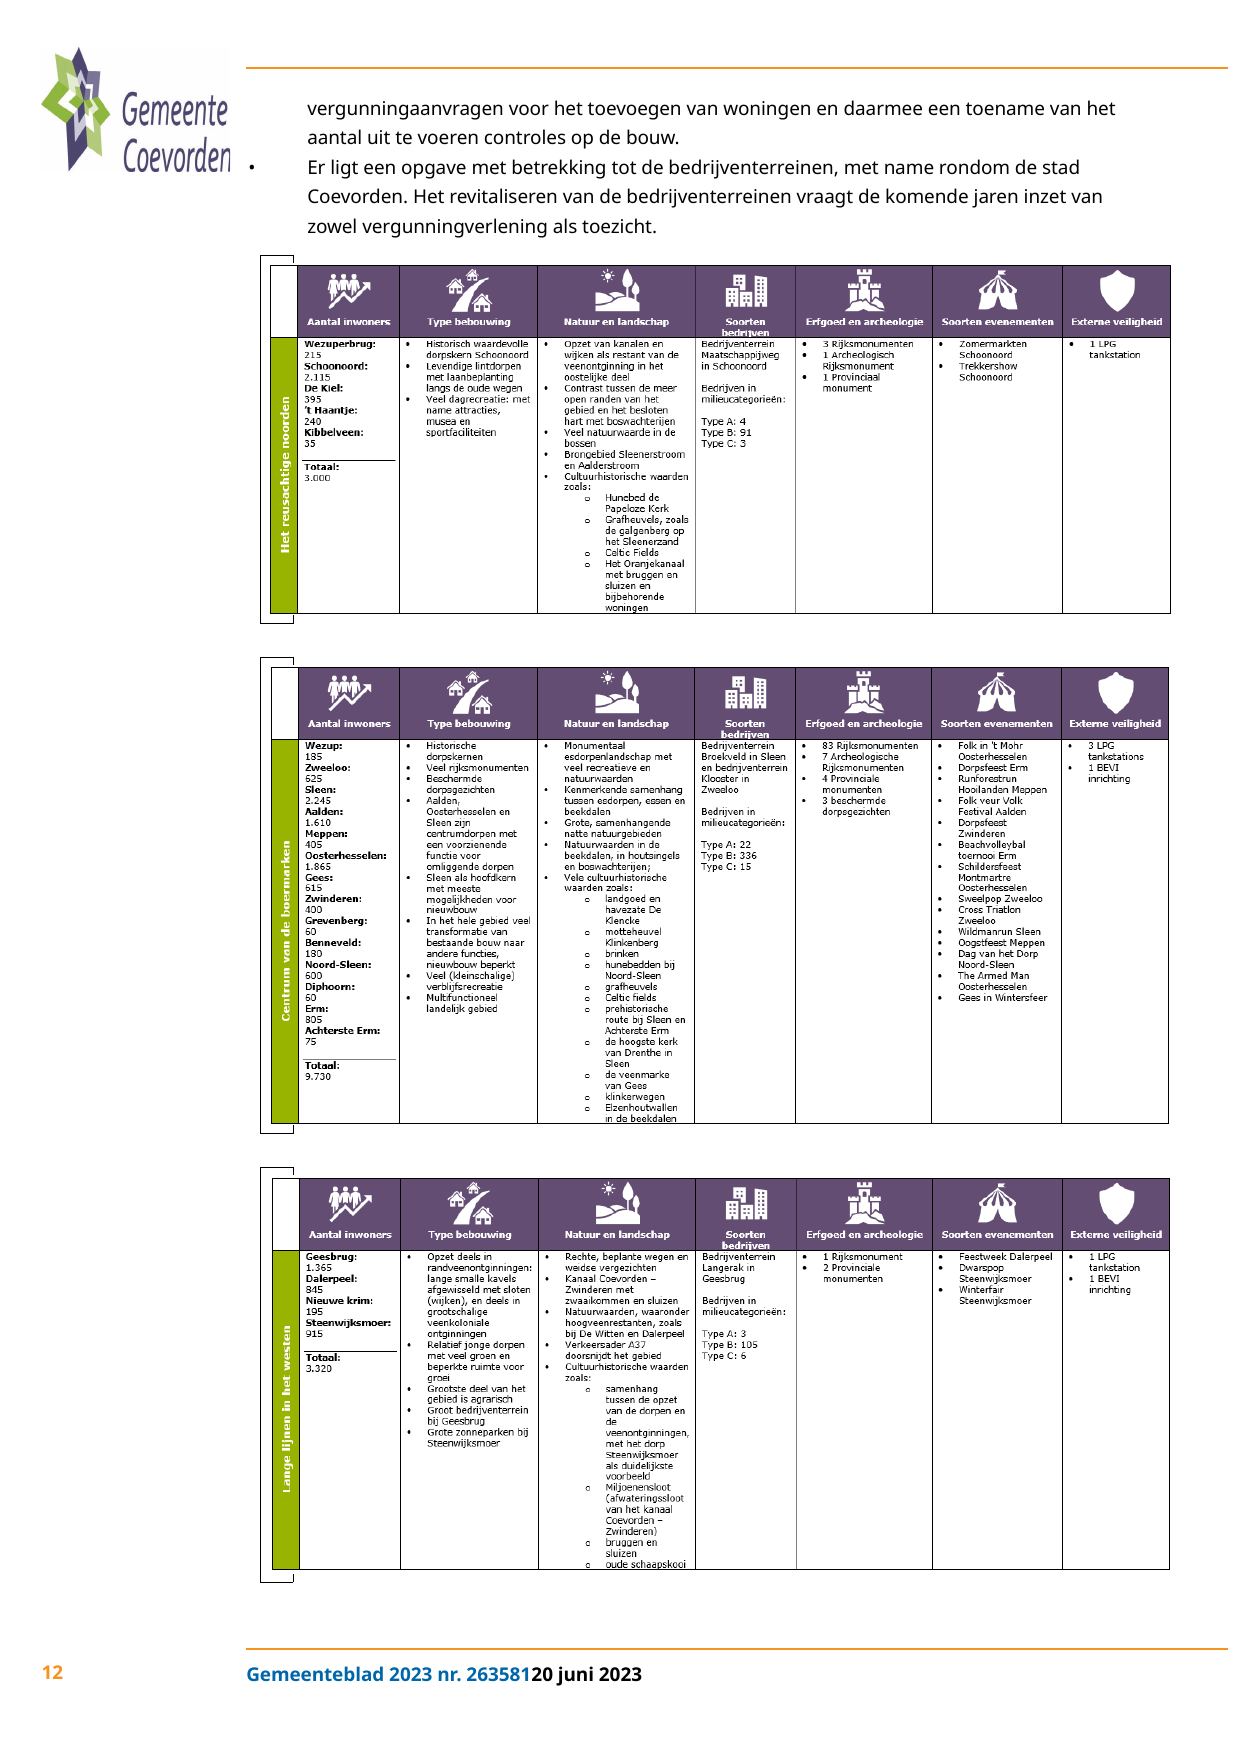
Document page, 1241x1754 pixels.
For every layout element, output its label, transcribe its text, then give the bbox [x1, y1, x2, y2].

list vergunningaanvragen voor het toevoegen van woningen en daarmee een toename van het aantal uit te voeren controles op de bouw. [248, 95, 1152, 150]
list Er ligt een opgave met betrekking tot de bedrijventerreinen, met name rondom de stad Coevorden. Het revitaliseren van de bedrijventerreinen vraagt de komende jaren inzet van zowel vergunningverlening als toezicht. [248, 154, 1152, 239]
picture [268, 263, 1173, 615]
picture [268, 1175, 1173, 1574]
picture [41, 47, 231, 172]
picture [268, 665, 1173, 1125]
